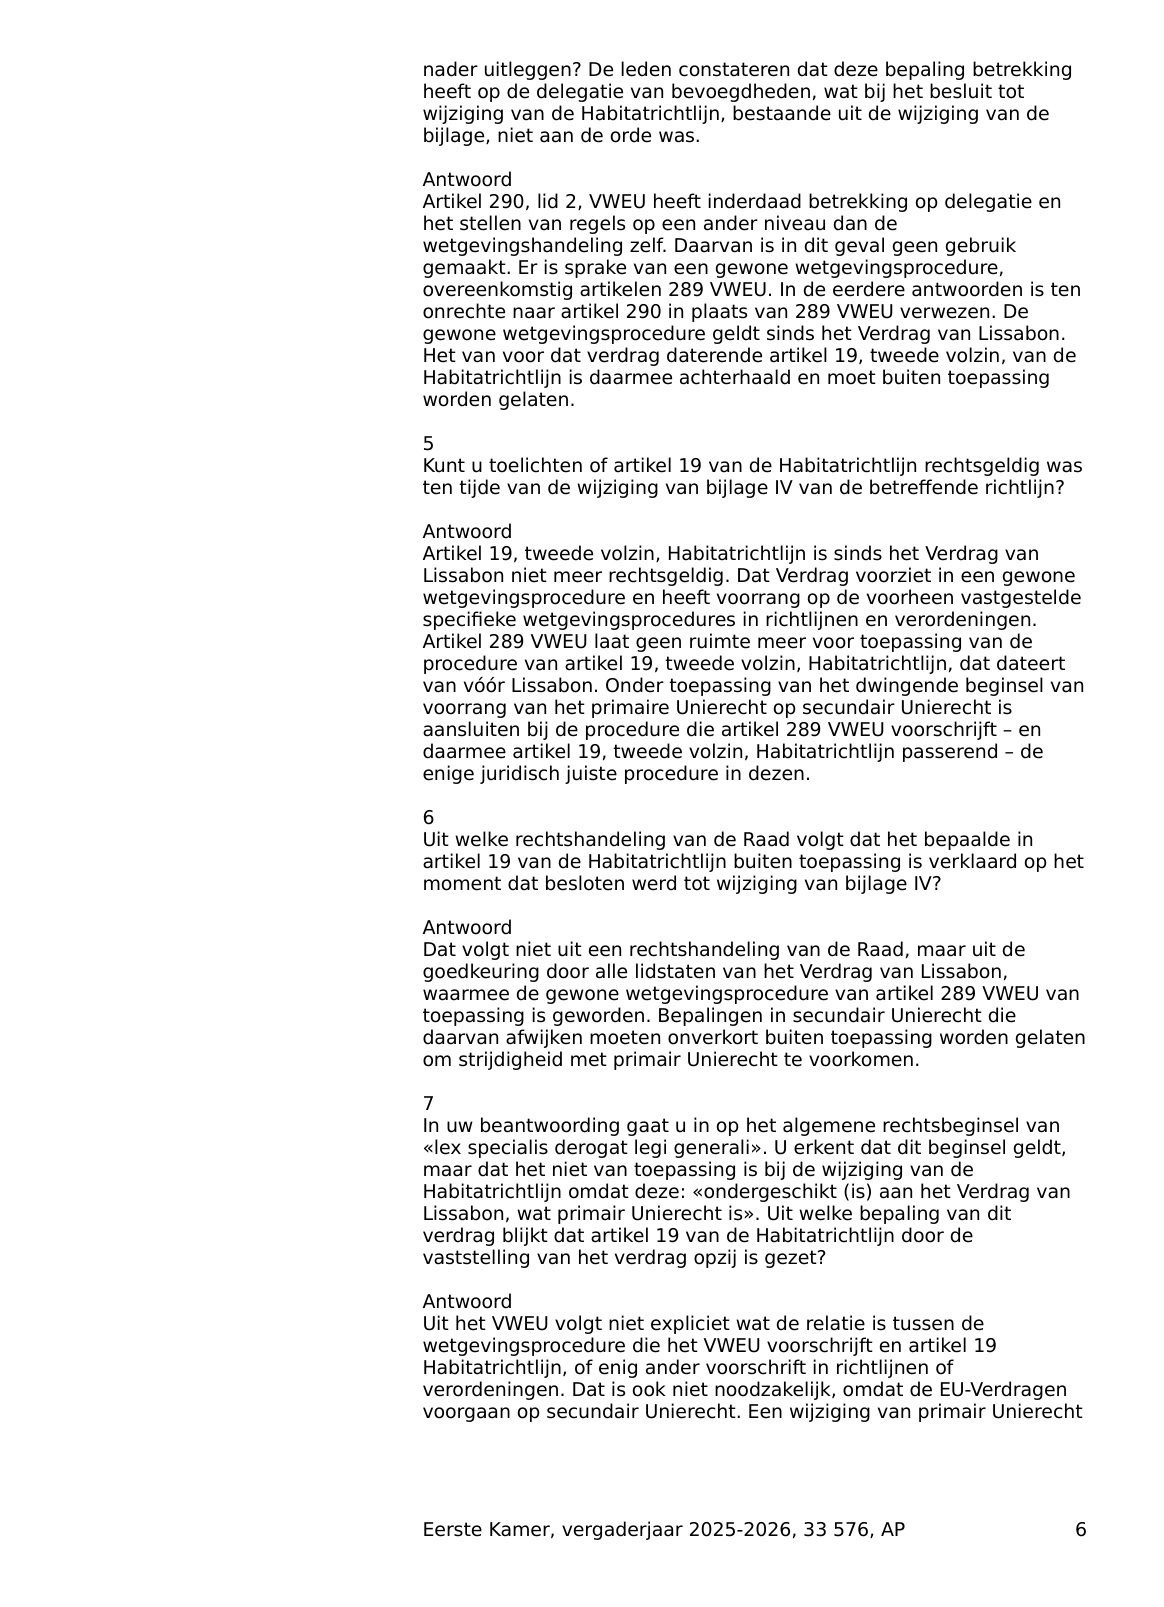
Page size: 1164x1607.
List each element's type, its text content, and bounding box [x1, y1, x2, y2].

text Kunt u toelichten of artikel 19 van de Habitatrichtlijn rechtsgeldig was ten tijde van de wijziging van bijlage IV van de betreffende richtlijn? [422, 455, 1087, 499]
text Antwoord [422, 169, 1087, 191]
text Antwoord [422, 917, 1087, 939]
text Antwoord [422, 1291, 1087, 1313]
text Antwoord [422, 521, 1087, 543]
text Artikel 19, tweede volzin, Habitatrichtlijn is sinds het Verdrag van Lissabon niet meer rechtsgeldig. Dat Verdrag voorziet in een gewone wetgevingsprocedure en heeft voorrang op de voorheen vastgestelde specifieke wetgevingsprocedures in richtlijnen en verordeningen. Artikel 289 VWEU laat geen ruimte meer voor toepassing van de procedure van artikel 19, tweede volzin, Habitatrichtlijn, dat dateert van vóór Lissabon. Onder toepassing van het dwingende beginsel van voorrang van het primaire Unierecht op secundair Unierecht is aansluiten bij de procedure die artikel 289 VWEU voorschrijft – en daarmee artikel 19, tweede volzin, Habitatrichtlijn passerend – de enige juridisch juiste procedure in dezen. [422, 543, 1087, 785]
text Artikel 290, lid 2, VWEU heeft inderdaad betrekking op delegatie en het stellen van regels op een ander niveau dan de wetgevingshandeling zelf. Daarvan is in dit geval geen gebruik gemaakt. Er is sprake van een gewone wetgevingsprocedure, overeenkomstig artikelen 289 VWEU. In de eerdere antwoorden is ten onrechte naar artikel 290 in plaats van 289 VWEU verwezen. De gewone wetgevingsprocedure geldt sinds het Verdrag van Lissabon. Het van voor dat verdrag daterende artikel 19, tweede volzin, van de Habitatrichtlijn is daarmee achterhaald en moet buiten toepassing worden gelaten. [422, 191, 1087, 411]
text Uit welke rechtshandeling van de Raad volgt dat het bepaalde in artikel 19 van de Habitatrichtlijn buiten toepassing is verklaard op het moment dat besloten werd tot wijziging van bijlage IV? [422, 829, 1087, 895]
text In uw beantwoording gaat u in op het algemene rechtsbeginsel van «lex specialis derogat legi generali». U erkent dat dit beginsel geldt, maar dat het niet van toepassing is bij de wijziging van de Habitatrichtlijn omdat deze: «ondergeschikt (is) aan het Verdrag van Lissabon, wat primair Unierecht is». Uit welke bepaling van dit verdrag blijkt dat artikel 19 van de Habitatrichtlijn door de vaststelling van het verdrag opzij is gezet? [422, 1115, 1087, 1269]
text 6 [422, 807, 1087, 829]
text nader uitleggen? De leden constateren dat deze bepaling betrekking heeft op de delegatie van bevoegdheden, wat bij het besluit tot wijziging van de Habitatrichtlijn, bestaande uit de wijziging van de bijlage, niet aan de orde was. [422, 59, 1087, 147]
text Dat volgt niet uit een rechtshandeling van de Raad, maar uit de goedkeuring door alle lidstaten van het Verdrag van Lissabon, waarmee de gewone wetgevingsprocedure van artikel 289 VWEU van toepassing is geworden. Bepalingen in secundair Unierecht die daarvan afwijken moeten onverkort buiten toepassing worden gelaten om strijdigheid met primair Unierecht te voorkomen. [422, 939, 1087, 1071]
text 7 [422, 1093, 1087, 1115]
text Uit het VWEU volgt niet expliciet wat de relatie is tussen de wetgevingsprocedure die het VWEU voorschrijft en artikel 19 Habitatrichtlijn, of enig ander voorschrift in richtlijnen of verordeningen. Dat is ook niet noodzakelijk, omdat de EU-Verdragen voorgaan op secundair Unierecht. Een wijziging van primair Unierecht [422, 1313, 1087, 1423]
text 5 [422, 433, 1087, 455]
